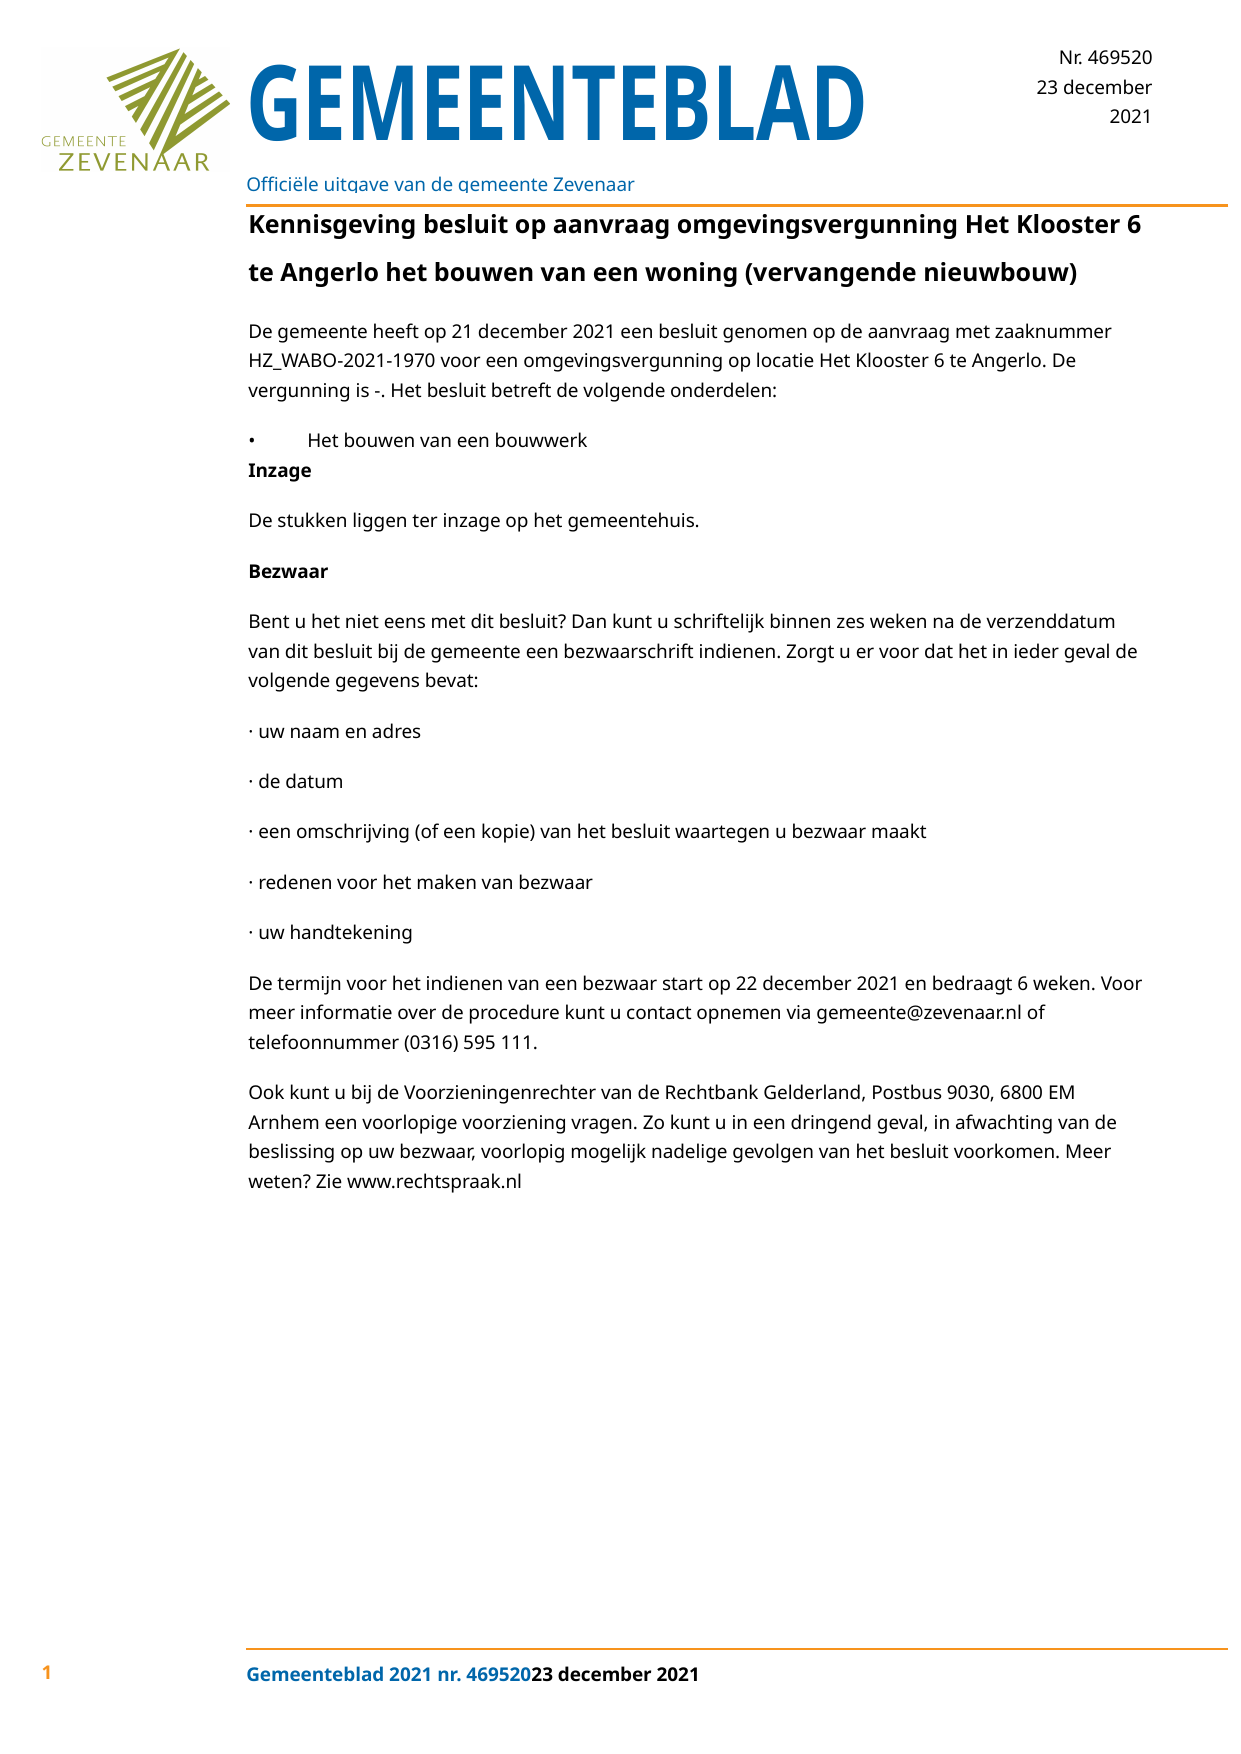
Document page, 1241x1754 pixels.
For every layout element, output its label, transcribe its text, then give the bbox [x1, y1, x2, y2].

text Inzage [248, 457, 1152, 483]
text De termijn voor het indienen van een bezwaar start op 22 december 2021 en bedraagt 6 weken. Voor meer informatie over de procedure kunt u contact opnemen via gemeente@zevenaar.nl of telefoonnummer (0316) 595 111. [248, 970, 1152, 1055]
text De gemeente heeft op 21 december 2021 een besluit genomen op de aanvraag met zaaknummer HZ_WABO-2021-1970 voor een omgevingsvergunning op locatie Het Klooster 6 te Angerlo. De vergunning is -. Het besluit betreft de volgende onderdelen: [248, 318, 1152, 403]
text Kennisgeving besluit op aanvraag omgevingsvergunning Het Klooster 6 te Angerlo het bouwen van een woning (vervangende nieuwbouw) [248, 207, 1152, 288]
text Bent u het niet eens met dit besluit? Dan kunt u schriftelijk binnen zes weken na de verzenddatum van dit besluit bij de gemeente een bezwaarschrift indienen. Zorgt u er voor dat het in ieder geval de volgende gegevens bevat: [248, 608, 1152, 693]
text De stukken liggen ter inzage op het gemeentehuis. [248, 507, 1152, 533]
text · uw handtekening [248, 919, 1152, 945]
list Het bouwen van een bouwwerk [248, 427, 1152, 453]
text · redenen voor het maken van bezwaar [248, 869, 1152, 895]
picture [41, 47, 231, 172]
text Bezwaar [248, 558, 1152, 584]
text Ook kunt u bij de Voorzieningenrechter van de Rechtbank Gelderland, Postbus 9030, 6800 EM Arnhem een voorlopige voorziening vragen. Zo kunt u in een dringend geval, in afwachting van de beslissing op uw bezwaar, voorlopig mogelijk nadelige gevolgen van het besluit voorkomen. Meer weten? Zie www.rechtspraak.nl [248, 1079, 1152, 1194]
text · uw naam en adres [248, 718, 1152, 744]
text · een omschrijving (of een kopie) van het besluit waartegen u bezwaar maakt [248, 819, 1152, 844]
text · de datum [248, 768, 1152, 794]
